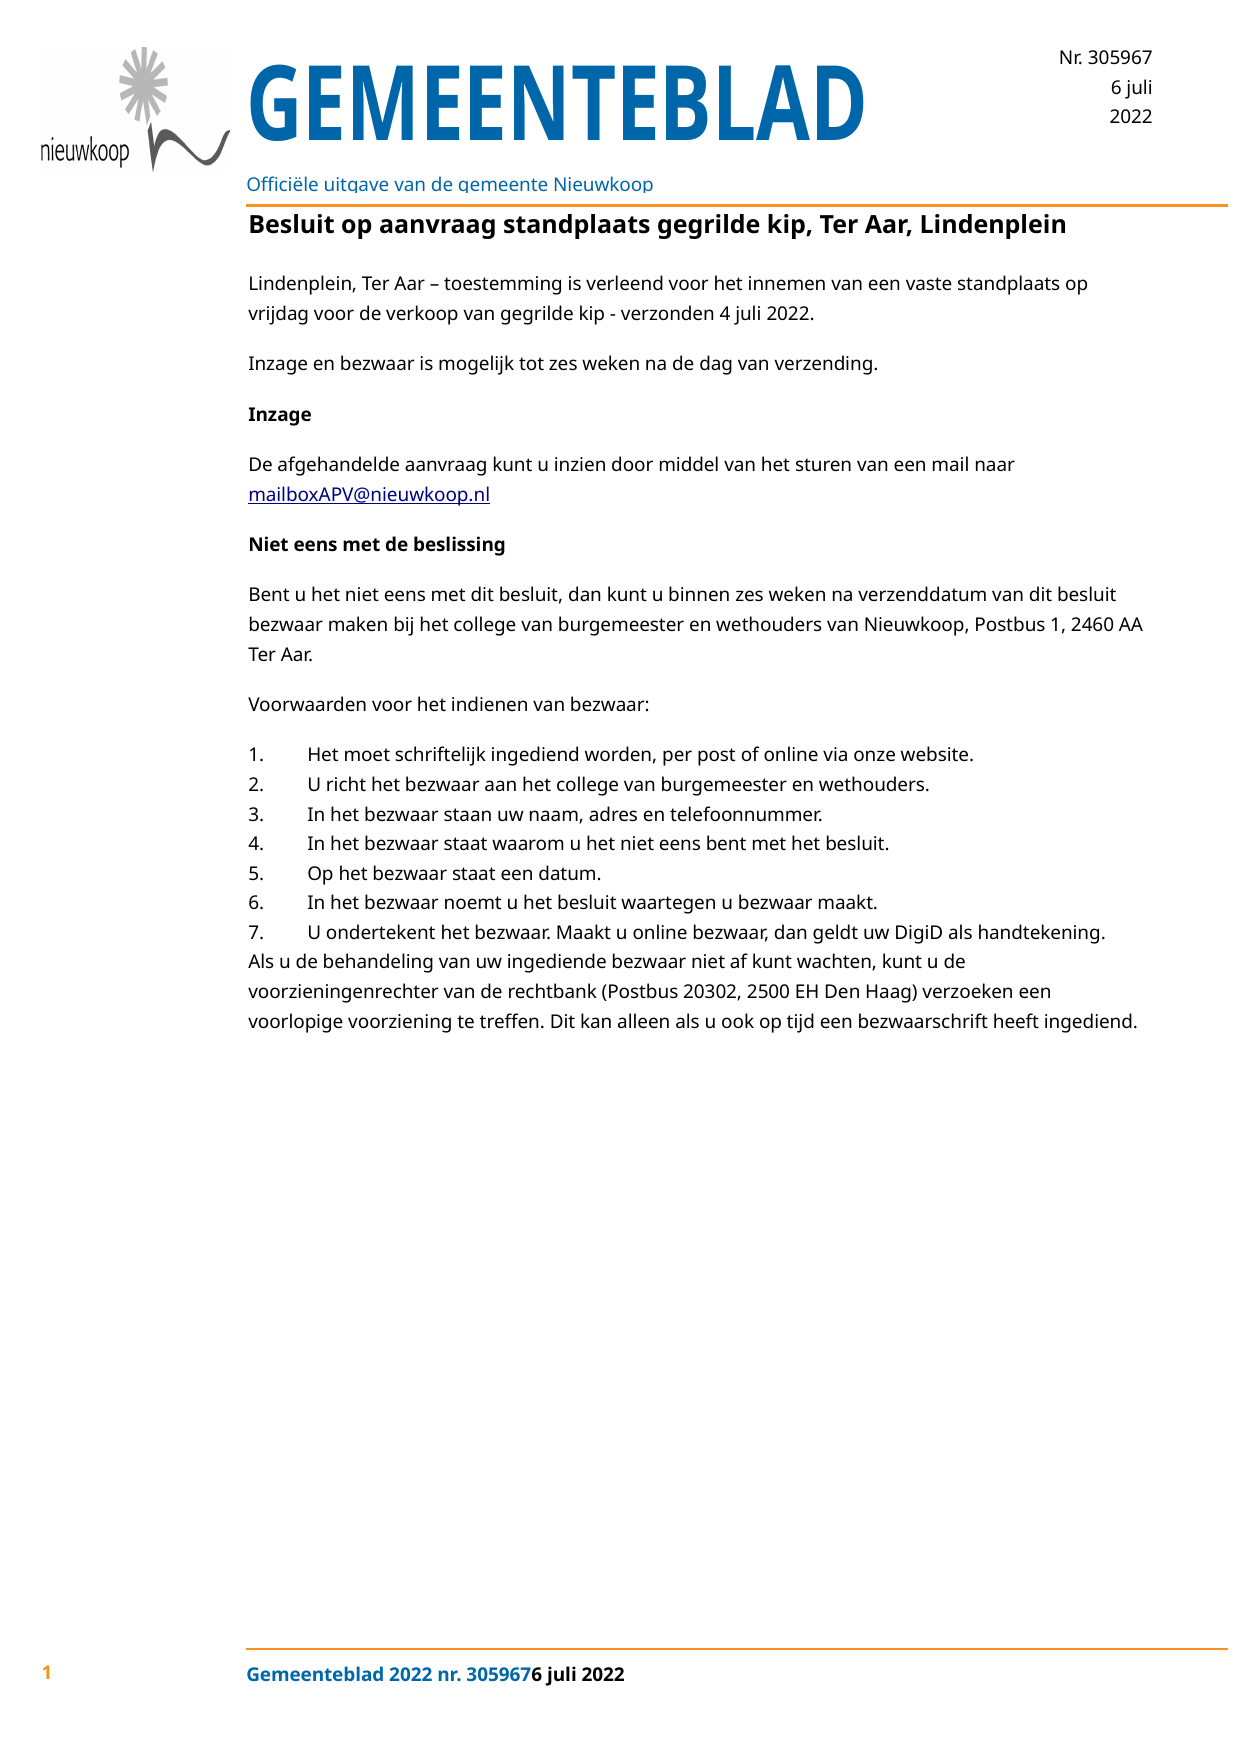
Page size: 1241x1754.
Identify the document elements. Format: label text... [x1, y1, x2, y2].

list In het bezwaar noemt u het besluit waartegen u bezwaar maakt. [248, 889, 1152, 915]
list Op het bezwaar staat een datum. [248, 860, 1152, 886]
text De afgehandelde aanvraag kunt u inzien door middel van het sturen van een mail naar mailboxAPV@nieuwkoop.nl [248, 451, 1152, 506]
text Inzage [248, 401, 1152, 426]
list U ondertekent het bezwaar. Maakt u online bezwaar, dan geldt uw DigiD als handtekening. [248, 919, 1152, 945]
text Bent u het niet eens met dit besluit, dan kunt u binnen zes weken na verzenddatum van dit besluit bezwaar maken bij het college van burgemeester en wethouders van Nieuwkoop, Postbus 1, 2460 AA Ter Aar. [248, 582, 1152, 666]
text Voorwaarden voor het indienen van bezwaar: [248, 691, 1152, 717]
list Het moet schriftelijk ingediend worden, per post of online via onze website. [248, 742, 1152, 767]
text Inzage en bezwaar is mogelijk tot zes weken na de dag van verzending. [248, 350, 1152, 376]
picture [41, 47, 231, 172]
text Niet eens met de beslissing [248, 531, 1152, 557]
list In het bezwaar staat waarom u het niet eens bent met het besluit. [248, 830, 1152, 856]
text Besluit op aanvraag standplaats gegrilde kip, Ter Aar, Lindenplein [248, 207, 1152, 241]
text Lindenplein, Ter Aar – toestemming is verleend voor het innemen van een vaste standplaats op vrijdag voor de verkoop van gegrilde kip - verzonden 4 juli 2022. [248, 270, 1152, 326]
list In het bezwaar staan uw naam, adres en telefoonnummer. [248, 801, 1152, 826]
list U richt het bezwaar aan het college van burgemeester en wethouders. [248, 771, 1152, 797]
text Als u de behandeling van uw ingediende bezwaar niet af kunt wachten, kunt u de voorzieningenrechter van de rechtbank (Postbus 20302, 2500 EH Den Haag) verzoeken een voorlopige voorziening te treffen. Dit kan alleen als u ook op tijd een bezwaarschrift heeft ingediend. [248, 949, 1152, 1033]
